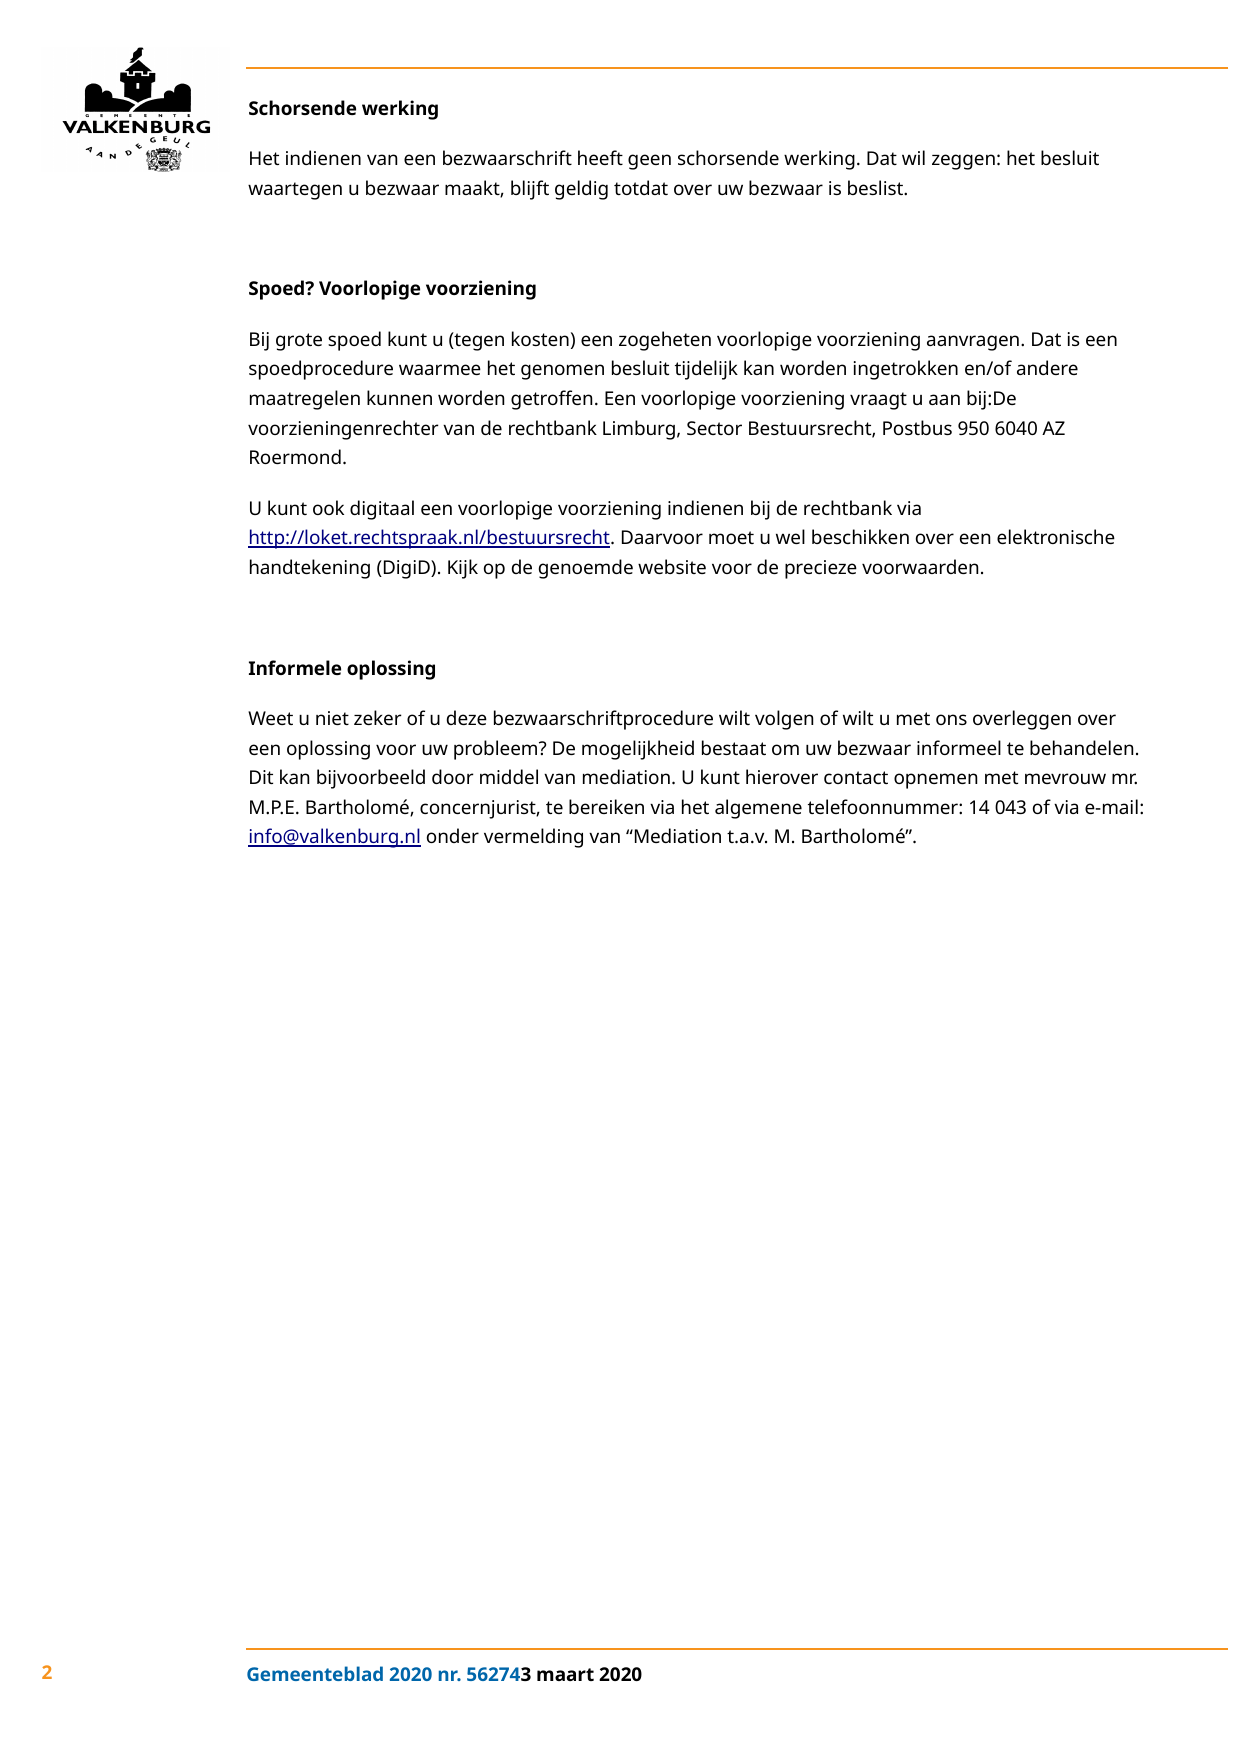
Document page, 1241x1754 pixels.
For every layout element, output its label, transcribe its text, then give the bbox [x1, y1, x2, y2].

text Schorsende werking [248, 95, 1152, 121]
text Informele oplossing [248, 655, 1152, 681]
text U kunt ook digitaal een voorlopige voorziening indienen bij de rechtbank via http://loket.rechtspraak.nl/bestuursrecht. Daarvoor moet u wel beschikken over een elektronische handtekening (DigiD). Kijk op de genoemde website voor de precieze voorwaarden. [248, 495, 1152, 580]
text Bij grote spoed kunt u (tegen kosten) een zogeheten voorlopige voorziening aanvragen. Dat is een spoedprocedure waarmee het genomen besluit tijdelijk kan worden ingetrokken en/of andere maatregelen kunnen worden getroffen. Een voorlopige voorziening vraagt u aan bij:De voorzieningenrechter van de rechtbank Limburg, Sector Bestuursrecht, Postbus 950 6040 AZ Roermond. [248, 326, 1152, 470]
text Het indienen van een bezwaarschrift heeft geen schorsende werking. Dat wil zeggen: het besluit waartegen u bezwaar maakt, blijft geldig totdat over uw bezwaar is beslist. [248, 145, 1152, 201]
picture [41, 47, 231, 172]
text Spoed? Voorlopige voorziening [248, 276, 1152, 301]
text Weet u niet zeker of u deze bezwaarschriftprocedure wilt volgen of wilt u met ons overleggen over een oplossing voor uw probleem? De mogelijkheid bestaat om uw bezwaar informeel te behandelen. Dit kan bijvoorbeeld door middel van mediation. U kunt hierover contact opnemen met mevrouw mr. M.P.E. Bartholomé, concernjurist, te bereiken via het algemene telefoonnummer: 14 043 of via e-mail: info@valkenburg.nl onder vermelding van “Mediation t.a.v. M. Bartholomé”. [248, 705, 1152, 849]
